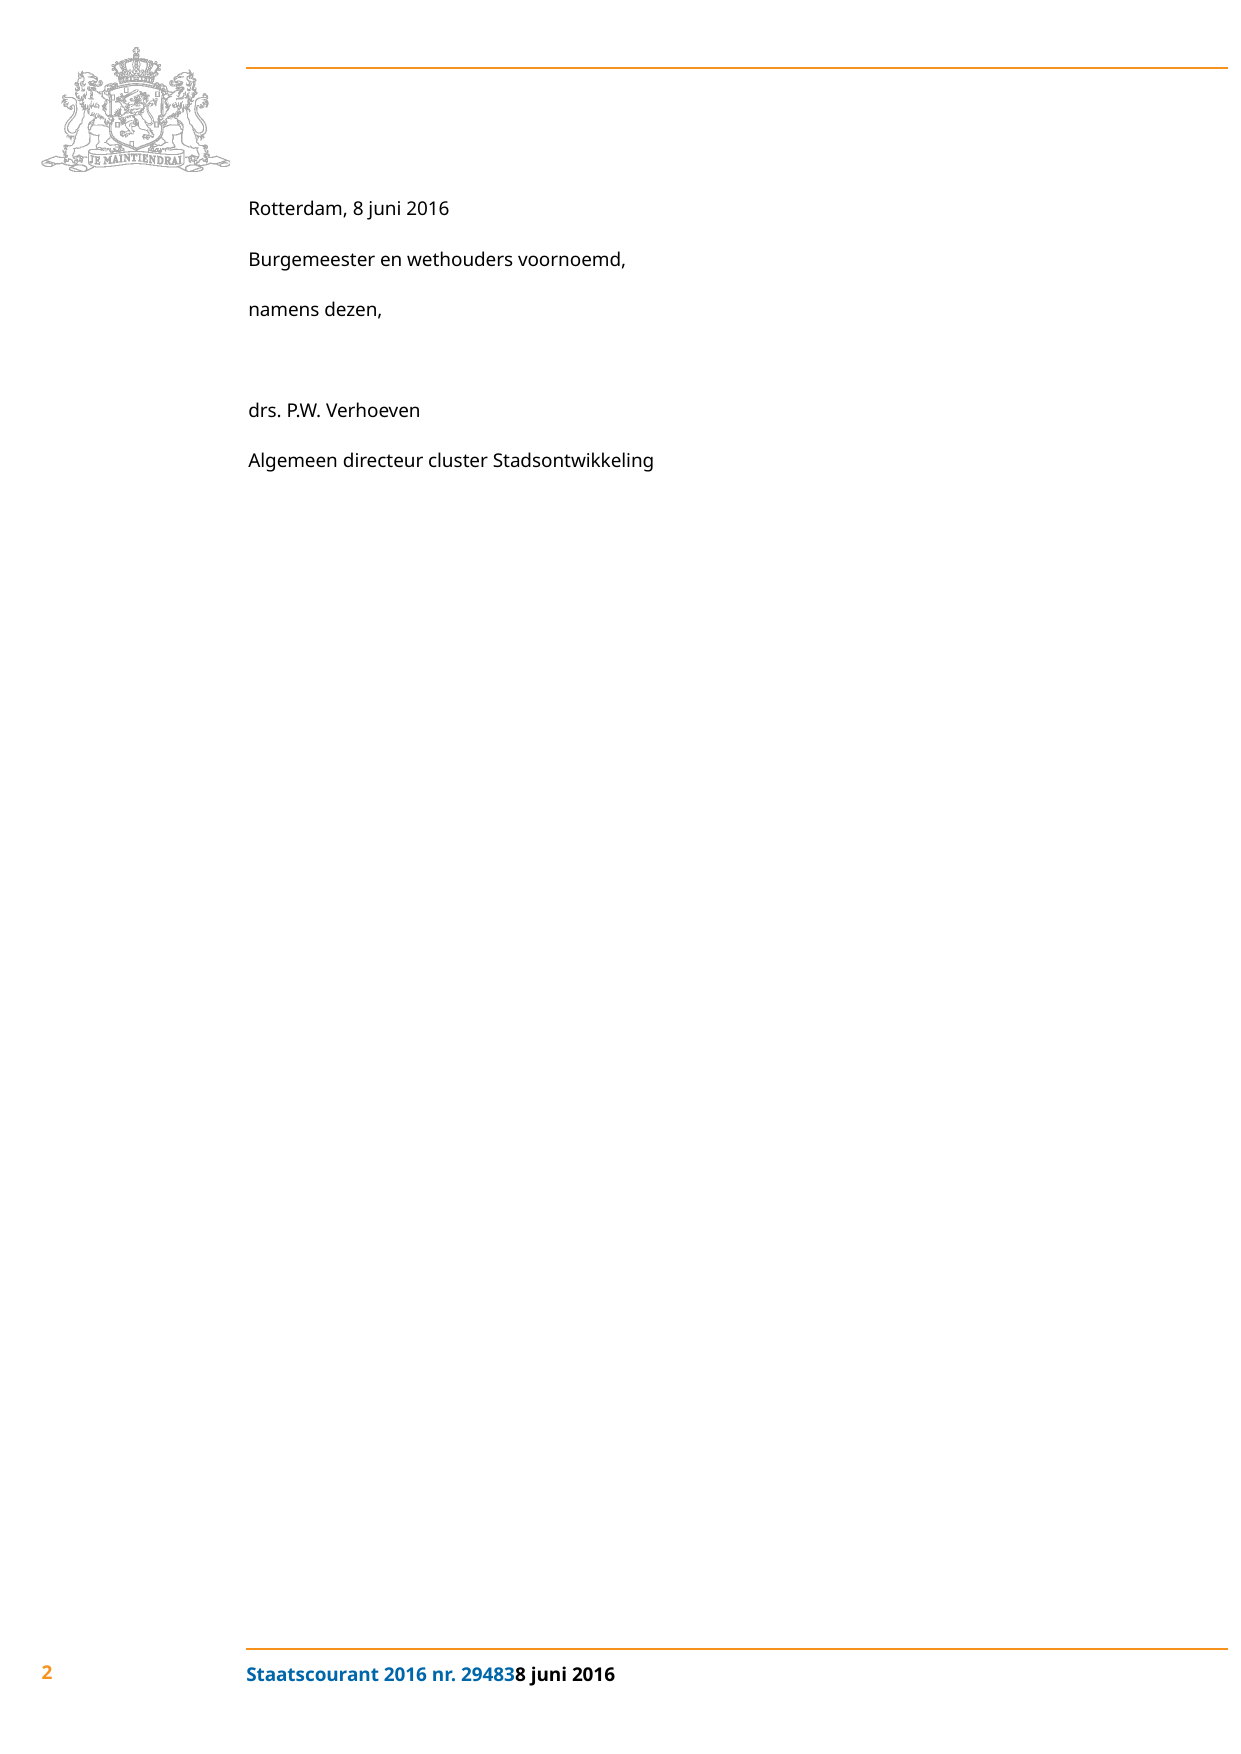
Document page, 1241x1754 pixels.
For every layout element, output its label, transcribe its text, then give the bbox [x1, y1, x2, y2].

text namens dezen, [248, 296, 1152, 322]
picture [41, 47, 231, 172]
text drs. P.W. Verhoeven [248, 397, 1152, 423]
text Rotterdam, 8 juni 2016 [248, 196, 1152, 221]
text Burgemeester en wethouders voornoemd, [248, 246, 1152, 272]
text Algemeen directeur cluster Stadsontwikkeling [248, 448, 1152, 473]
